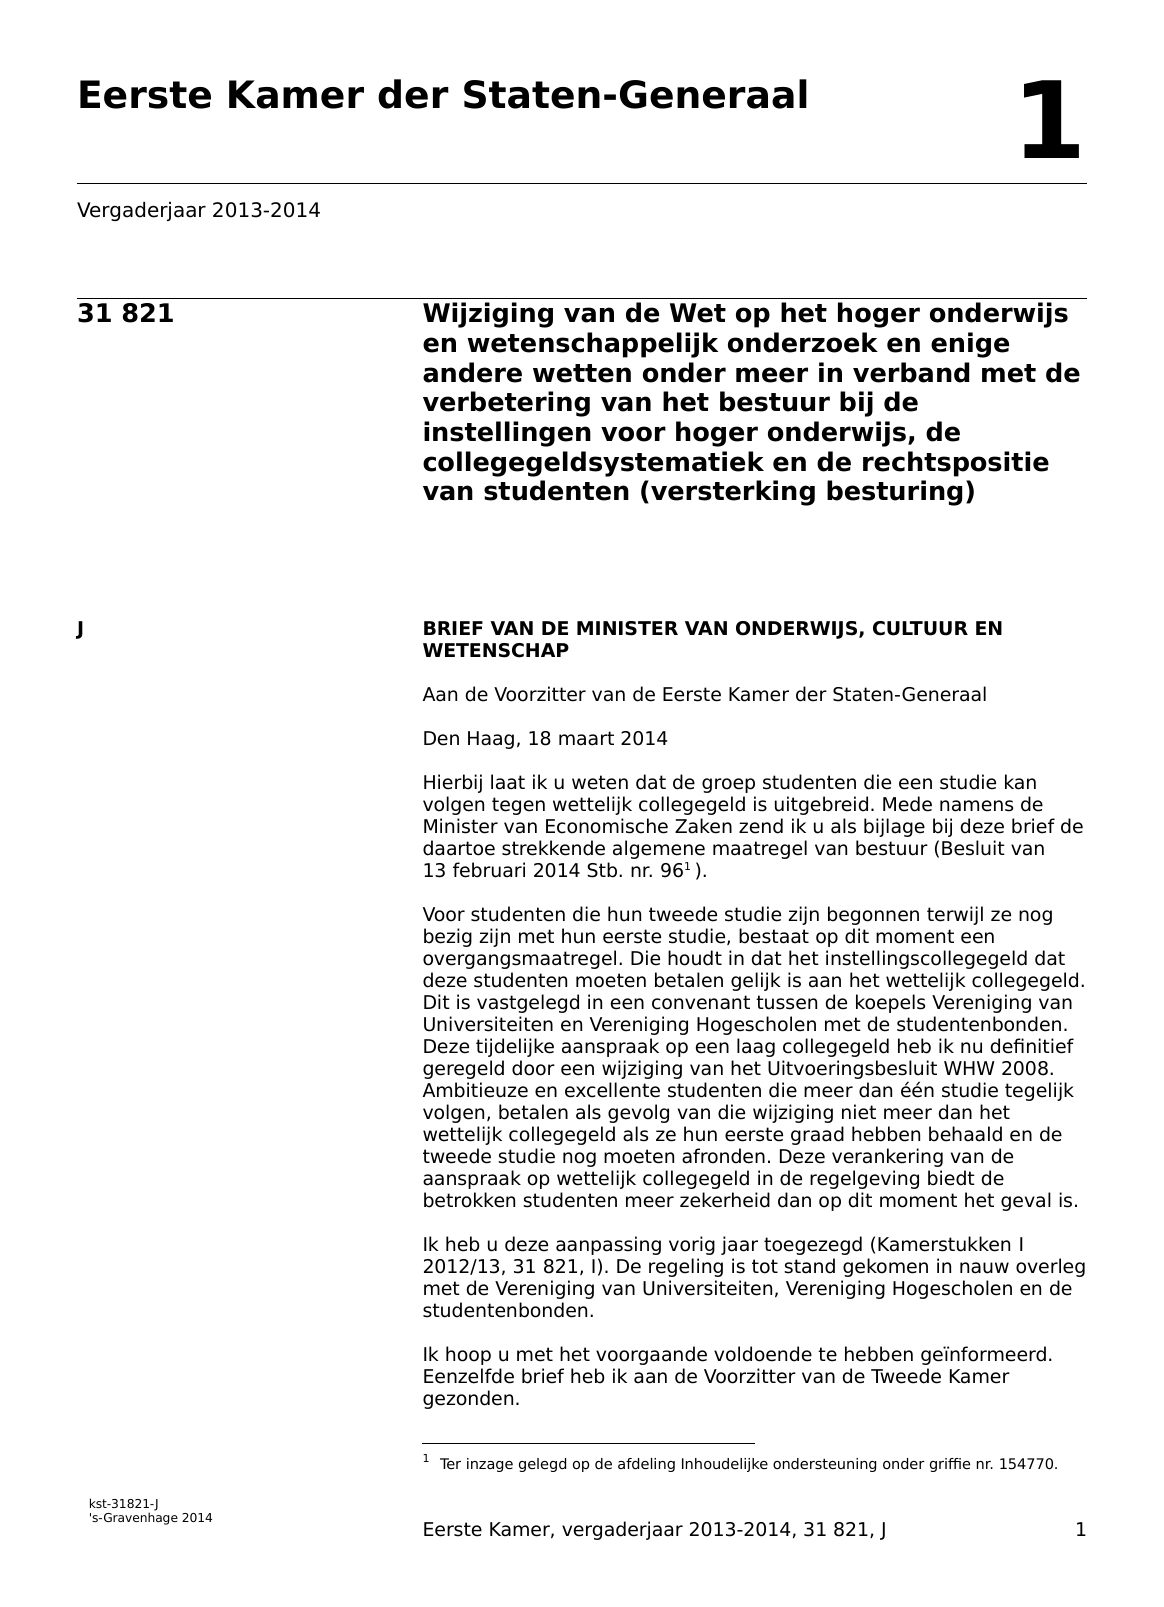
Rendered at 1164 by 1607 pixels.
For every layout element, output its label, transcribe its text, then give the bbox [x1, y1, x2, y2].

text Ik heb u deze aanpassing vorig jaar toegezegd (Kamerstukken I 2012/13, 31 821, I). De regeling is tot stand gekomen in nauw overleg met de Vereniging van Universiteiten, Vereniging Hogescholen en de studentenbonden. [422, 1234, 1087, 1322]
text Deze tijdelijke aanspraak op een laag collegegeld heb ik nu definitief geregeld door een wijziging van het Uitvoeringsbesluit WHW 2008. Ambitieuze en excellente studenten die meer dan één studie tegelijk volgen, betalen als gevolg van die wijziging niet meer dan het wettelijk collegegeld als ze hun eerste graad hebben behaald en de tweede studie nog moeten afronden. Deze verankering van de aanspraak op wettelijk collegegeld in de regelgeving biedt de betrokken studenten meer zekerheid dan op dit moment het geval is. [422, 1036, 1087, 1212]
text kst-31821-J [88, 1497, 323, 1511]
text Voor studenten die hun tweede studie zijn begonnen terwijl ze nog bezig zijn met hun eerste studie, bestaat op dit moment een overgangsmaatregel. Die houdt in dat het instellingscollegegeld dat deze studenten moeten betalen gelijk is aan het wettelijk collegegeld. Dit is vastgelegd in een convenant tussen de koepels Vereniging van Universiteiten en Vereniging Hogescholen met de studentenbonden. [422, 904, 1087, 1036]
subtitle J BRIEF VAN DE MINISTER VAN ONDERWIJS, CULTUUR EN WETENSCHAP [77, 618, 1087, 662]
subtitle 31 821 Wijziging van de Wet op het hoger onderwijs en wetenschappelijk onderzoek en enige andere wetten onder meer in verband met de verbetering van het bestuur bij de instellingen voor hoger onderwijs, de collegegeldsystematiek en de rechtspositie van studenten (versterking besturing) [77, 299, 1087, 507]
table_cell Vergaderjaar 2013-2014 [77, 184, 1087, 298]
text 's-Gravenhage 2014 [88, 1511, 323, 1525]
text Eenzelfde brief heb ik aan de Voorzitter van de Tweede Kamer gezonden. [422, 1366, 1087, 1410]
table_header Eerste Kamer der Staten-Generaal [77, 59, 886, 183]
text Ter inzage gelegd op de afdeling Inhoudelijke ondersteuning onder griffie nr. 154770. [422, 1452, 1087, 1474]
text Aan de Voorzitter van de Eerste Kamer der Staten-Generaal [422, 684, 1087, 706]
text Den Haag, 18 maart 2014 [422, 728, 1087, 750]
text Ik hoop u met het voorgaande voldoende te hebben geïnformeerd. [422, 1344, 1087, 1366]
text Hierbij laat ik u weten dat de groep studenten die een studie kan volgen tegen wettelijk collegegeld is uitgebreid. Mede namens de Minister van Economische Zaken zend ik u als bijlage bij deze brief de daartoe strekkende algemene maatregel van bestuur (Besluit van 13 februari 2014 Stb. nr. 96). [422, 772, 1087, 882]
table_header 1 [886, 59, 1087, 183]
